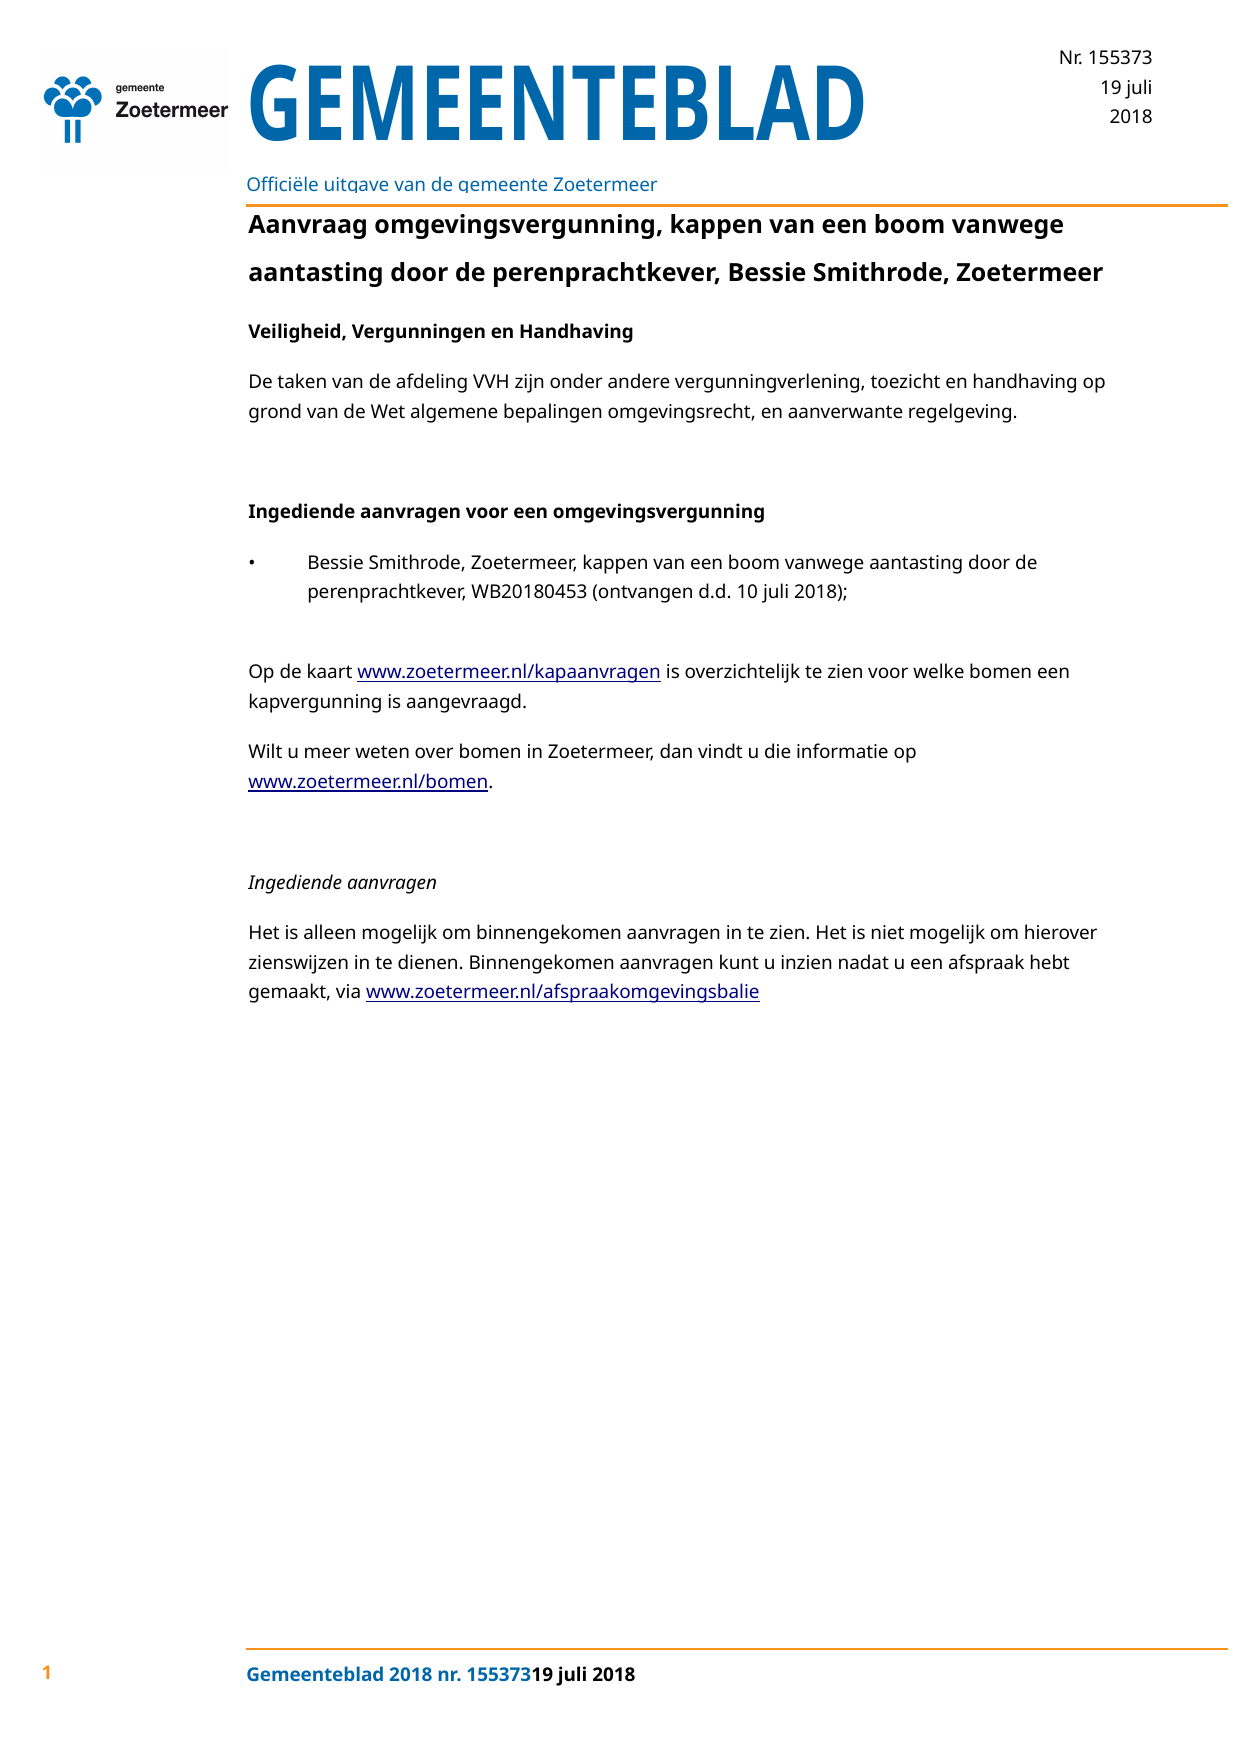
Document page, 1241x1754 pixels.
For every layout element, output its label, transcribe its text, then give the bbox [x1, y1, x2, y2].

text De taken van de afdeling VVH zijn onder andere vergunningverlening, toezicht en handhaving op grond van de Wet algemene bepalingen omgevingsrecht, en aanverwante regelgeving. [248, 368, 1152, 424]
list Bessie Smithrode, Zoetermeer, kappen van een boom vanwege aantasting door de perenprachtkever, WB20180453 (ontvangen d.d. 10 juli 2018); [248, 549, 1152, 604]
text Op de kaart www.zoetermeer.nl/kapaanvragen is overzichtelijk te zien voor welke bomen een kapvergunning is aangevraagd. [248, 659, 1152, 714]
text Ingediende aanvragen voor een omgevingsvergunning [248, 499, 1152, 524]
text Aanvraag omgevingsvergunning, kappen van een boom vanwege aantasting door de perenprachtkever, Bessie Smithrode, Zoetermeer [248, 207, 1152, 288]
text Veiligheid, Vergunningen en Handhaving [248, 318, 1152, 344]
text Het is alleen mogelijk om binnengekomen aanvragen in te zien. Het is niet mogelijk om hierover zienswijzen in te dienen. Binnengekomen aanvragen kunt u inzien nadat u een afspraak hebt gemaakt, via www.zoetermeer.nl/afspraakomgevingsbalie [248, 919, 1152, 1004]
picture [41, 47, 231, 172]
text Ingediende aanvragen [248, 869, 1152, 895]
text Wilt u meer weten over bomen in Zoetermeer, dan vindt u die informatie op www.zoetermeer.nl/bomen. [248, 739, 1152, 794]
